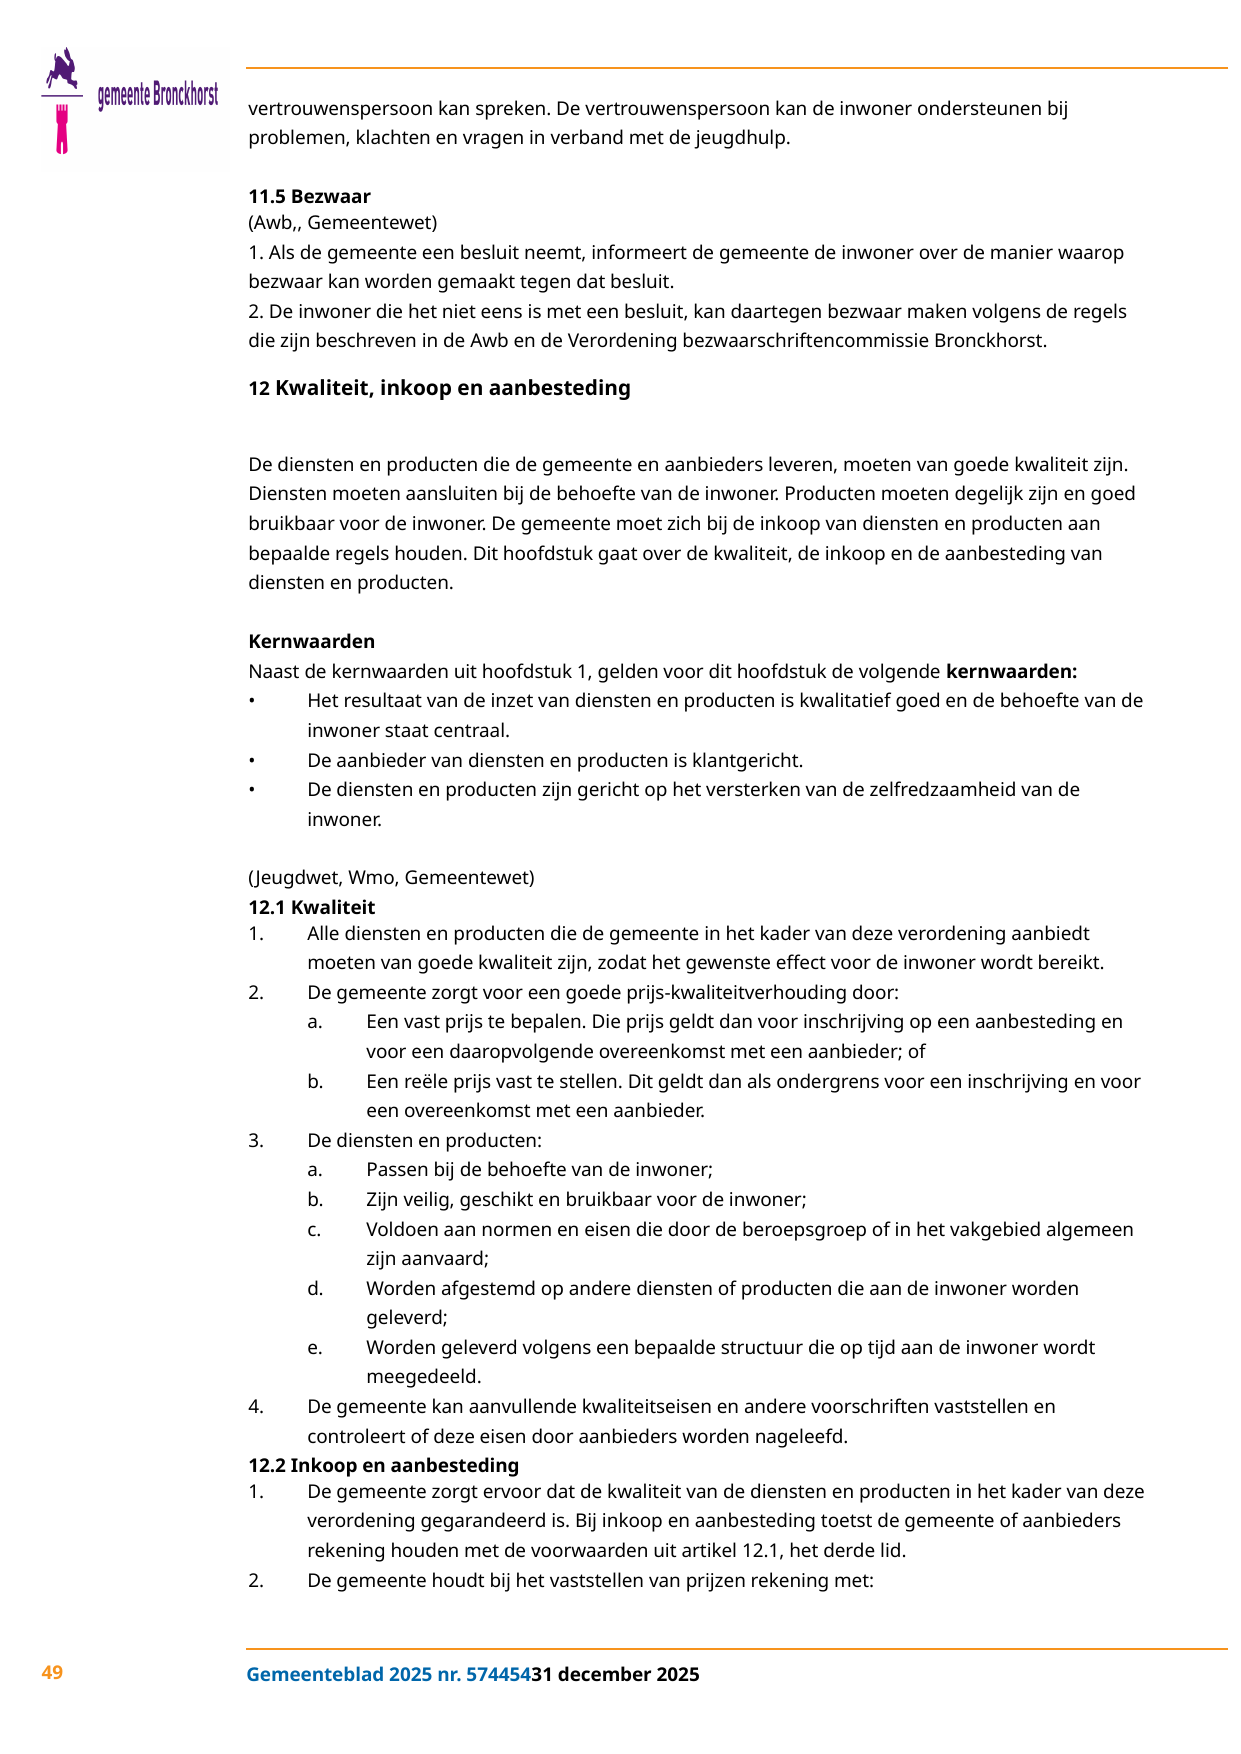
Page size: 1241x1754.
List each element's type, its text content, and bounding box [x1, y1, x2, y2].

list Passen bij de behoefte van de inwoner; [307, 1157, 1152, 1182]
text (Awb,, Gemeentewet) [248, 209, 1152, 235]
list De gemeente kan aanvullende kwaliteitseisen en andere voorschriften vaststellen en controleert of deze eisen door aanbieders worden nageleefd. [248, 1393, 1152, 1448]
list De gemeente zorgt voor een goede prijs-kwaliteitverhouding door: [248, 979, 1152, 1005]
list De gemeente houdt bij het vaststellen van prijzen rekening met: [248, 1567, 1152, 1593]
list Een vast prijs te bepalen. Die prijs geldt dan voor inschrijving op een aanbesteding en voor een daaropvolgende overeenkomst met een aanbieder; of [307, 1009, 1152, 1064]
list Alle diensten en producten die de gemeente in het kader van deze verordening aanbiedt moeten van goede kwaliteit zijn, zodat het gewenste effect voor de inwoner wordt bereikt. [248, 920, 1152, 975]
list Zijn veilig, geschikt en bruikbaar voor de inwoner; [307, 1186, 1152, 1212]
text 12 Kwaliteit, inkoop en aanbesteding [248, 373, 1152, 402]
text 11.5 Bezwaar [248, 183, 1152, 209]
picture [41, 47, 231, 172]
text (Jeugdwet, Wmo, Gemeentewet) [248, 864, 1152, 890]
text 12.2 Inkoop en aanbesteding [248, 1452, 1152, 1478]
list Voldoen aan normen en eisen die door de beroepsgroep of in het vakgebied algemeen zijn aanvaard; [307, 1216, 1152, 1271]
list De diensten en producten: [248, 1127, 1152, 1153]
text 2. De inwoner die het niet eens is met een besluit, kan daartegen bezwaar maken volgens de regels die zijn beschreven in de Awb en de Verordening bezwaarschriftencommissie Bronckhorst. [248, 298, 1152, 353]
list Worden geleverd volgens een bepaalde structuur die op tijd aan de inwoner wordt meegedeeld. [307, 1334, 1152, 1389]
list Worden afgestemd op andere diensten of producten die aan de inwoner worden geleverd; [307, 1275, 1152, 1330]
text 1. Als de gemeente een besluit neemt, informeert de gemeente de inwoner over de manier waarop bezwaar kan worden gemaakt tegen dat besluit. [248, 239, 1152, 294]
text De diensten en producten die de gemeente en aanbieders leveren, moeten van goede kwaliteit zijn. Diensten moeten aansluiten bij de behoefte van de inwoner. Producten moeten degelijk zijn en goed bruikbaar voor de inwoner. De gemeente moet zich bij de inkoop van diensten en producten aan bepaalde regels houden. Dit hoofdstuk gaat over de kwaliteit, de inkoop en de aanbesteding van diensten en producten. [248, 451, 1152, 595]
table_header Kernwaarden Naast de kernwaarden uit hoofdstuk 1, gelden voor dit hoofdstuk de volgende kernwaarden: Het resultaat van de inzet van diensten en producten is kwalitatief goed en de behoefte van de inwoner staat centraal. De aanbieder van diensten en producten is klantgericht. De diensten en producten zijn gericht op het versterken van de zelfredzaamheid van de inwoner. [248, 629, 1152, 832]
list De gemeente zorgt ervoor dat de kwaliteit van de diensten en producten in het kader van deze verordening gegarandeerd is. Bij inkoop en aanbesteding toetst de gemeente of aanbieders rekening houden met de voorwaarden uit artikel 12.1, het derde lid. [248, 1478, 1152, 1563]
list Een reële prijs vast te stellen. Dit geldt dan als ondergrens voor een inschrijving en voor een overeenkomst met een aanbieder. [307, 1068, 1152, 1123]
text 12.1 Kwaliteit [248, 894, 1152, 920]
text vertrouwenspersoon kan spreken. De vertrouwenspersoon kan de inwoner ondersteunen bij problemen, klachten en vragen in verband met de jeugdhulp. [248, 95, 1152, 150]
